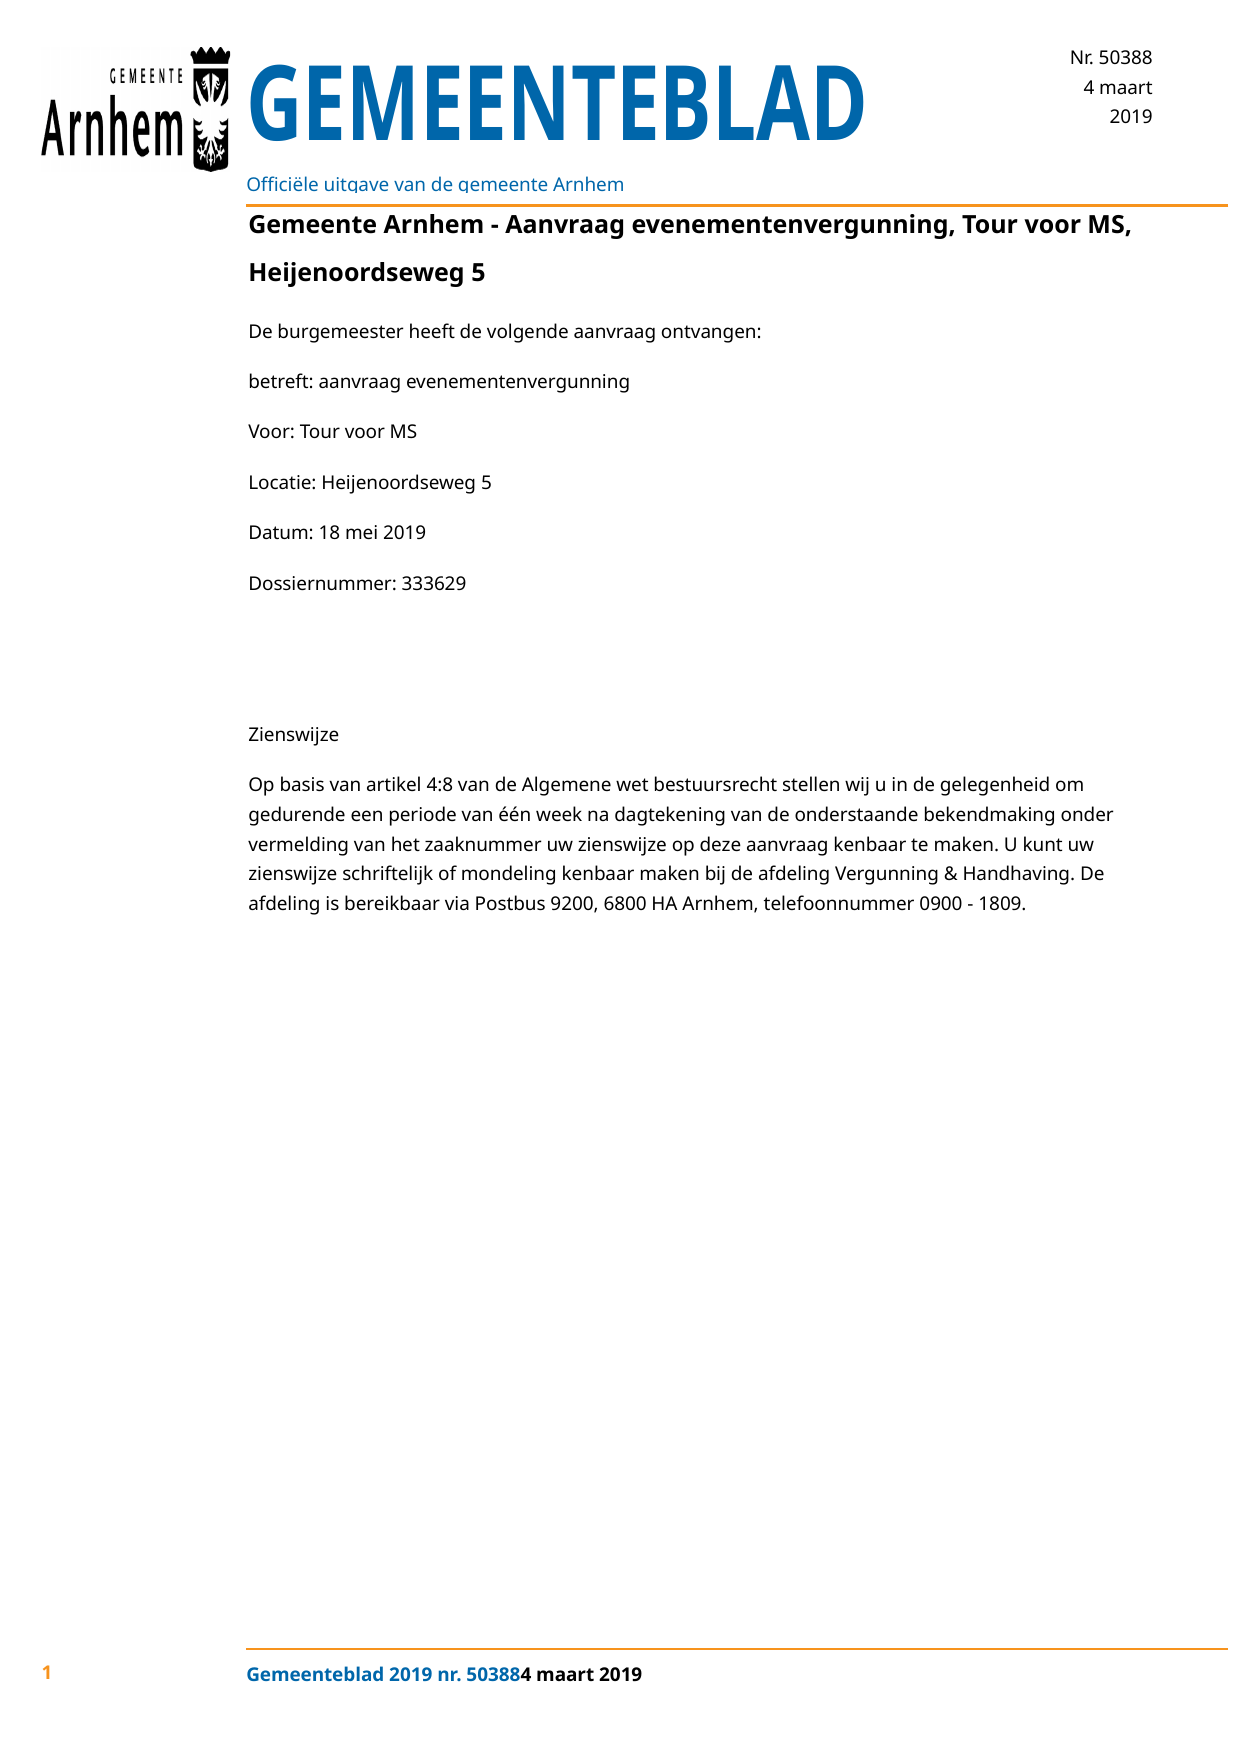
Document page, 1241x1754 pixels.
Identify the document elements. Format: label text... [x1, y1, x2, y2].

text betreft: aanvraag evenementenvergunning [248, 368, 1152, 394]
text De burgemeester heeft de volgende aanvraag ontvangen: [248, 318, 1152, 344]
text Datum: 18 mei 2019 [248, 519, 1152, 545]
text Gemeente Arnhem - Aanvraag evenementenvergunning, Tour voor MS, Heijenoordseweg 5 [248, 207, 1152, 288]
text Locatie: Heijenoordseweg 5 [248, 469, 1152, 495]
picture [41, 47, 231, 172]
text Voor: Tour voor MS [248, 419, 1152, 444]
text Op basis van artikel 4:8 van de Algemene wet bestuursrecht stellen wij u in de gelegenheid om gedurende een periode van één week na dagtekening van de onderstaande bekendmaking onder vermelding van het zaaknummer uw zienswijze op deze aanvraag kenbaar te maken. U kunt uw zienswijze schriftelijk of mondeling kenbaar maken bij de afdeling Vergunning & Handhaving. De afdeling is bereikbaar via Postbus 9200, 6800 HA Arnhem, telefoonnummer 0900 - 1809. [248, 772, 1152, 916]
text Dossiernummer: 333629 [248, 570, 1152, 596]
text Zienswijze [248, 721, 1152, 747]
